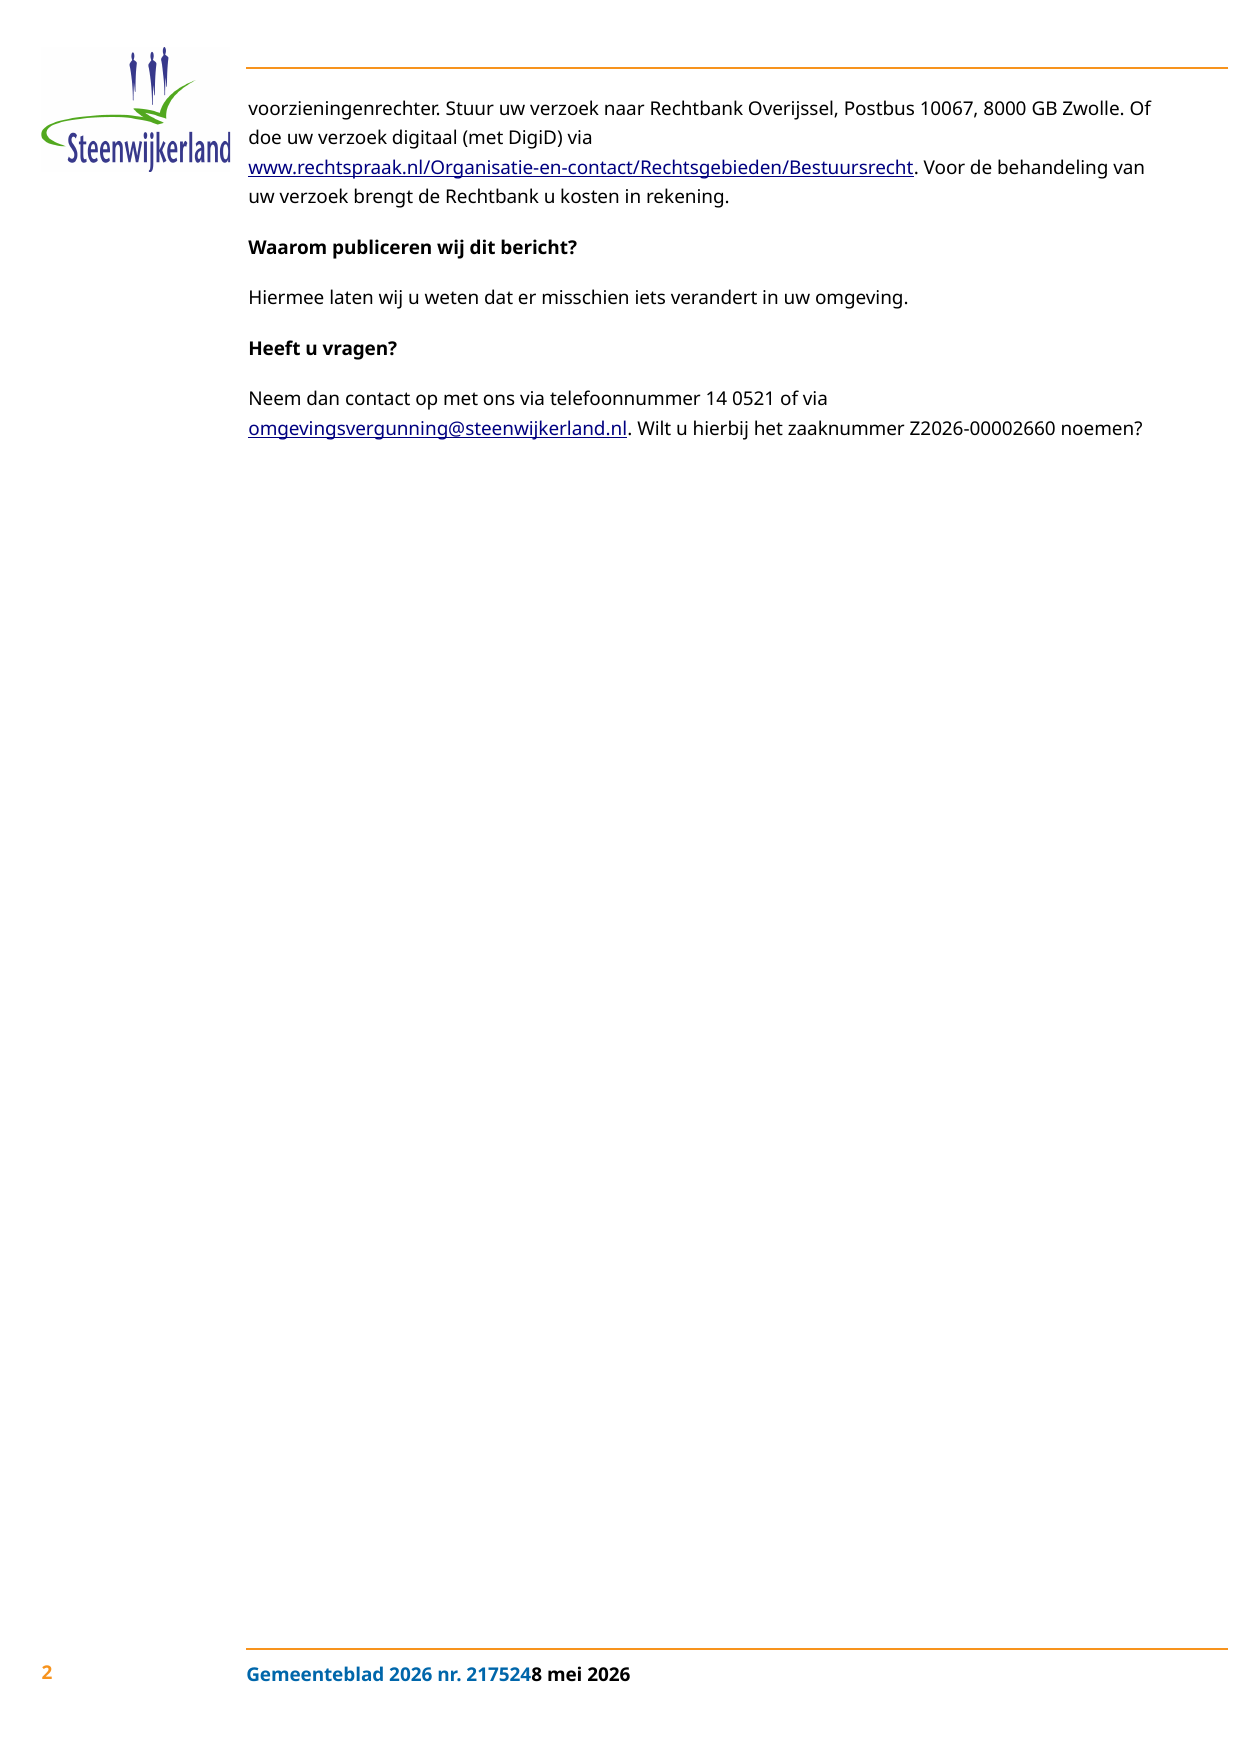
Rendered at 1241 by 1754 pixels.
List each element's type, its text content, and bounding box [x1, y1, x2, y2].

text Waarom publiceren wij dit bericht? [248, 234, 1152, 260]
picture [41, 47, 231, 172]
text voorzieningenrechter. Stuur uw verzoek naar Rechtbank Overijssel, Postbus 10067, 8000 GB Zwolle. Of doe uw verzoek digitaal (met DigiD) via www.rechtspraak.nl/Organisatie-en-contact/Rechtsgebieden/Bestuursrecht. Voor de behandeling van uw verzoek brengt de Rechtbank u kosten in rekening. [248, 95, 1152, 209]
text Heeft u vragen? [248, 335, 1152, 361]
text Hiermee laten wij u weten dat er misschien iets verandert in uw omgeving. [248, 284, 1152, 310]
text Neem dan contact op met ons via telefoonnummer 14 0521 of via omgevingsvergunning@steenwijkerland.nl. Wilt u hierbij het zaaknummer Z2026-00002660 noemen? [248, 385, 1152, 441]
